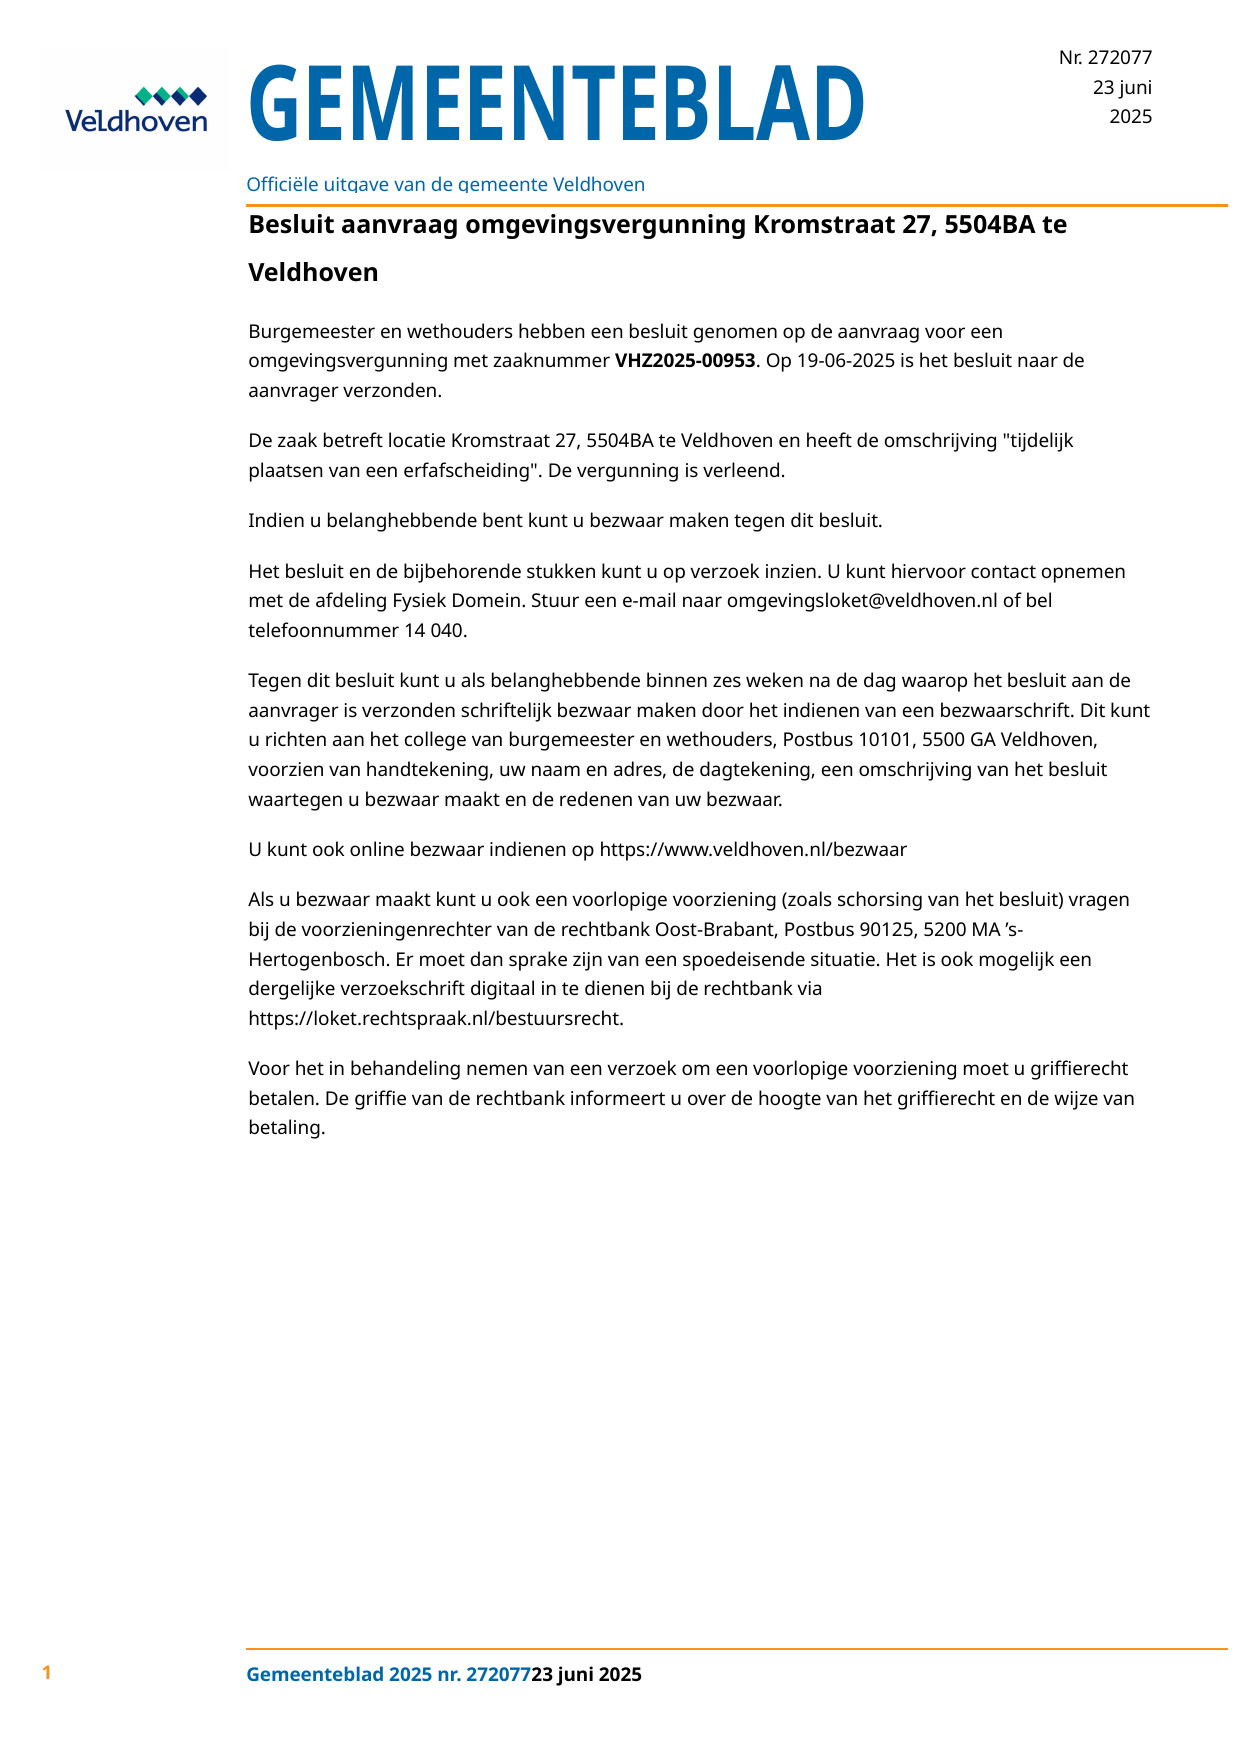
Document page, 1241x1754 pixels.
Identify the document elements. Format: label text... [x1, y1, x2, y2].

text De zaak betreft locatie Kromstraat 27, 5504BA te Veldhoven en heeft de omschrijving "tijdelijk plaatsen van een erfafscheiding". De vergunning is verleend. [248, 427, 1152, 483]
text Indien u belanghebbende bent kunt u bezwaar maken tegen dit besluit. [248, 507, 1152, 533]
text Voor het in behandeling nemen van een verzoek om een voorlopige voorziening moet u griffierecht betalen. De griffie van de rechtbank informeert u over de hoogte van het griffierecht en de wijze van betaling. [248, 1055, 1152, 1140]
text Tegen dit besluit kunt u als belanghebbende binnen zes weken na de dag waarop het besluit aan de aanvrager is verzonden schriftelijk bezwaar maken door het indienen van een bezwaarschrift. Dit kunt u richten aan het college van burgemeester en wethouders, Postbus 10101, 5500 GA Veldhoven, voorzien van handtekening, uw naam en adres, de dagtekening, een omschrijving van het besluit waartegen u bezwaar maakt en de redenen van uw bezwaar. [248, 667, 1152, 812]
text Het besluit en de bijbehorende stukken kunt u op verzoek inzien. U kunt hiervoor contact opnemen met de afdeling Fysiek Domein. Stuur een e-mail naar omgevingsloket@veldhoven.nl of bel telefoonnummer 14 040. [248, 558, 1152, 643]
text Burgemeester en wethouders hebben een besluit genomen op de aanvraag voor een omgevingsvergunning met zaaknummer VHZ2025-00953. Op 19-06-2025 is het besluit naar de aanvrager verzonden. [248, 318, 1152, 403]
picture [41, 47, 231, 172]
text Als u bezwaar maakt kunt u ook een voorlopige voorziening (zoals schorsing van het besluit) vragen bij de voorzieningenrechter van de rechtbank Oost-Brabant, Postbus 90125, 5200 MA ’s-Hertogenbosch. Er moet dan sprake zijn van een spoedeisende situatie. Het is ook mogelijk een dergelijke verzoekschrift digitaal in te dienen bij de rechtbank via https://loket.rechtspraak.nl/bestuursrecht. [248, 887, 1152, 1031]
text Besluit aanvraag omgevingsvergunning Kromstraat 27, 5504BA te Veldhoven [248, 207, 1152, 288]
text U kunt ook online bezwaar indienen op https://www.veldhoven.nl/bezwaar [248, 836, 1152, 862]
